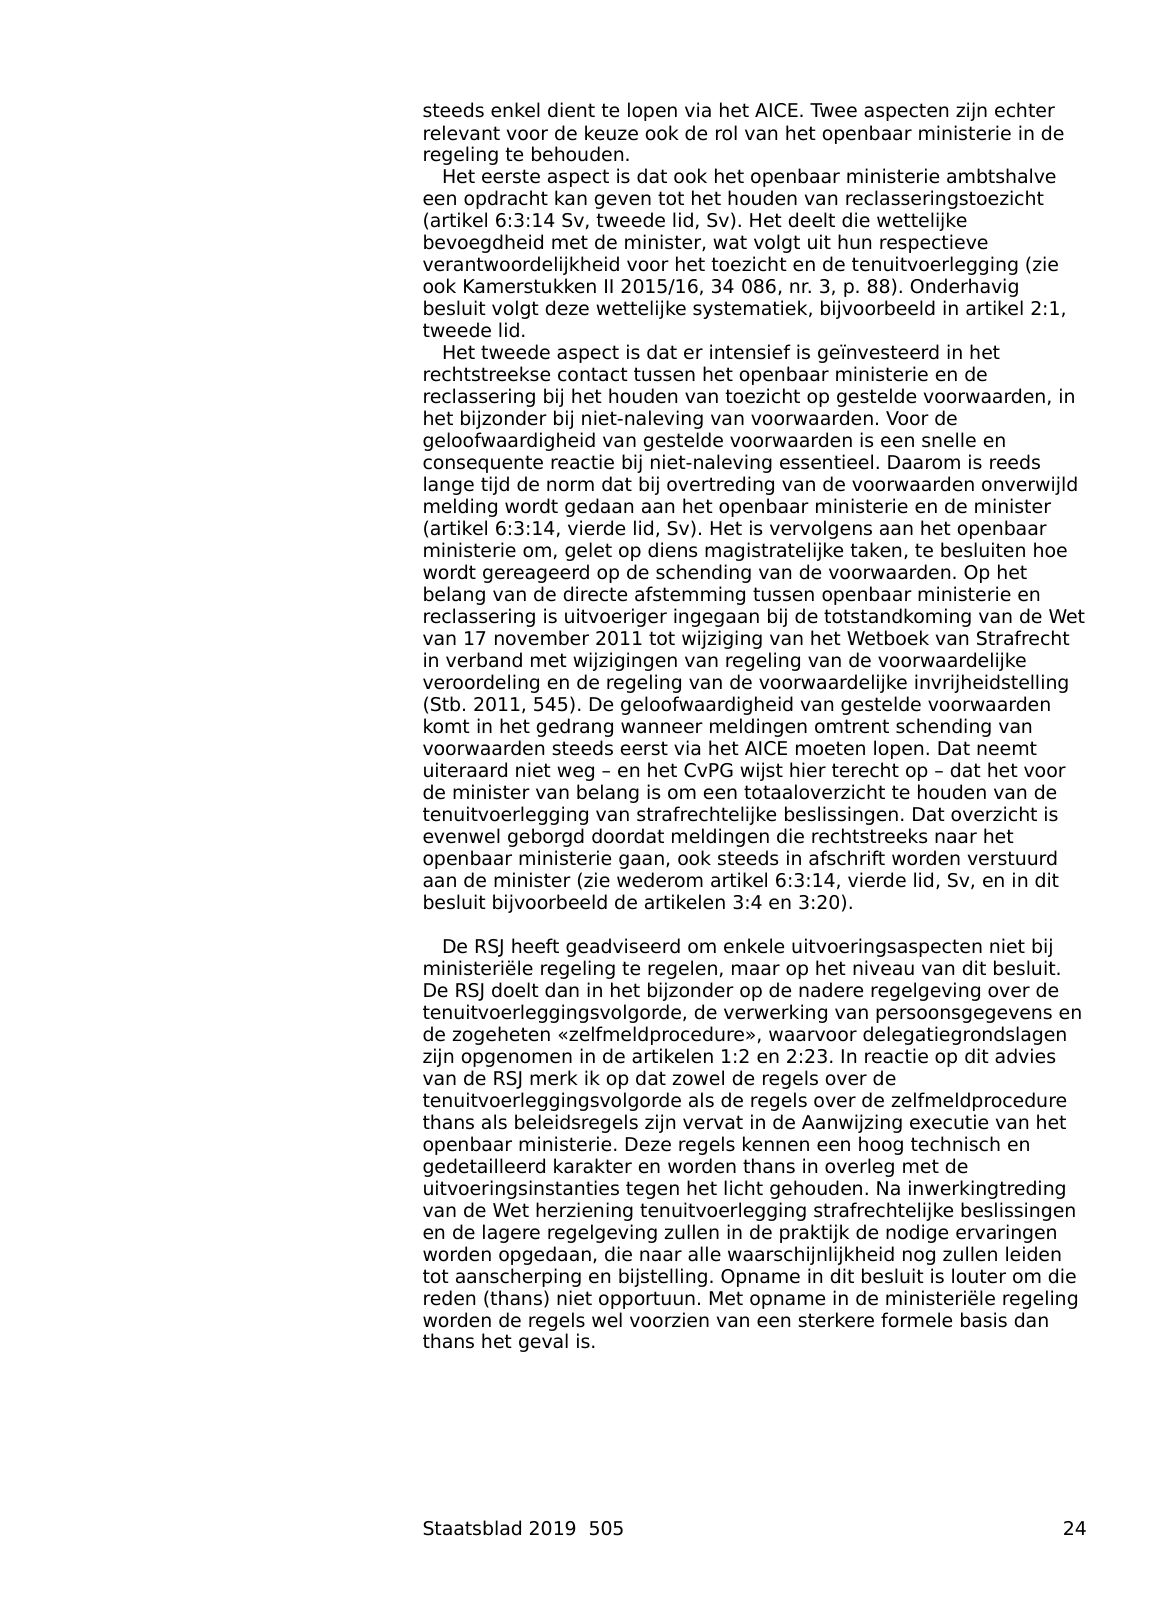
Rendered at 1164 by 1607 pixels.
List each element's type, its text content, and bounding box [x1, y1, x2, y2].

text Het eerste aspect is dat ook het openbaar ministerie ambtshalve een opdracht kan geven tot het houden van reclasseringstoezicht (artikel 6:3:14 Sv, tweede lid, Sv). Het deelt die wettelijke bevoegdheid met de minister, wat volgt uit hun respectieve verantwoordelijkheid voor het toezicht en de tenuitvoerlegging (zie ook Kamerstukken II 2015/16, 34 086, nr. 3, p. 88). Onderhavig besluit volgt deze wettelijke systematiek, bijvoorbeeld in artikel 2:1, tweede lid. [422, 166, 1087, 342]
text De RSJ heeft geadviseerd om enkele uitvoeringsaspecten niet bij ministeriële regeling te regelen, maar op het niveau van dit besluit. De RSJ doelt dan in het bijzonder op de nadere regelgeving over de tenuitvoerleggingsvolgorde, de verwerking van persoonsgegevens en de zogeheten «zelfmeldprocedure», waarvoor delegatiegrondslagen zijn opgenomen in de artikelen 1:2 en 2:23. In reactie op dit advies van de RSJ merk ik op dat zowel de regels over de tenuitvoerleggingsvolgorde als de regels over de zelfmeldprocedure thans als beleidsregels zijn vervat in de Aanwijzing executie van het openbaar ministerie. Deze regels kennen een hoog technisch en gedetailleerd karakter en worden thans in overleg met de uitvoeringsinstanties tegen het licht gehouden. Na inwerkingtreding van de Wet herziening tenuitvoerlegging strafrechtelijke beslissingen en de lagere regelgeving zullen in de praktijk de nodige ervaringen worden opgedaan, die naar alle waarschijnlijkheid nog zullen leiden tot aanscherping en bijstelling. Opname in dit besluit is louter om die reden (thans) niet opportuun. Met opname in de ministeriële regeling worden de regels wel voorzien van een sterkere formele basis dan thans het geval is. [422, 936, 1087, 1353]
text Het tweede aspect is dat er intensief is geïnvesteerd in het rechtstreekse contact tussen het openbaar ministerie en de reclassering bij het houden van toezicht op gestelde voorwaarden, in het bijzonder bij niet-naleving van voorwaarden. Voor de geloofwaardigheid van gestelde voorwaarden is een snelle en consequente reactie bij niet-naleving essentieel. Daarom is reeds lange tijd de norm dat bij overtreding van de voorwaarden onverwijld melding wordt gedaan aan het openbaar ministerie en de minister (artikel 6:3:14, vierde lid, Sv). Het is vervolgens aan het openbaar ministerie om, gelet op diens magistratelijke taken, te besluiten hoe wordt gereageerd op de schending van de voorwaarden. Op het belang van de directe afstemming tussen openbaar ministerie en reclassering is uitvoeriger ingegaan bij de totstandkoming van de Wet van 17 november 2011 tot wijziging van het Wetboek van Strafrecht in verband met wijzigingen van regeling van de voorwaardelijke veroordeling en de regeling van de voorwaardelijke invrijheidstelling (Stb. 2011, 545). De geloofwaardigheid van gestelde voorwaarden komt in het gedrang wanneer meldingen omtrent schending van voorwaarden steeds eerst via het AICE moeten lopen. Dat neemt uiteraard niet weg – en het CvPG wijst hier terecht op – dat het voor de minister van belang is om een totaaloverzicht te houden van de tenuitvoerlegging van strafrechtelijke beslissingen. Dat overzicht is evenwel geborgd doordat meldingen die rechtstreeks naar het openbaar ministerie gaan, ook steeds in afschrift worden verstuurd aan de minister (zie wederom artikel 6:3:14, vierde lid, Sv, en in dit besluit bijvoorbeeld de artikelen 3:4 en 3:20). [422, 342, 1087, 914]
text steeds enkel dient te lopen via het AICE. Twee aspecten zijn echter relevant voor de keuze ook de rol van het openbaar ministerie in de regeling te behouden. [422, 100, 1087, 166]
